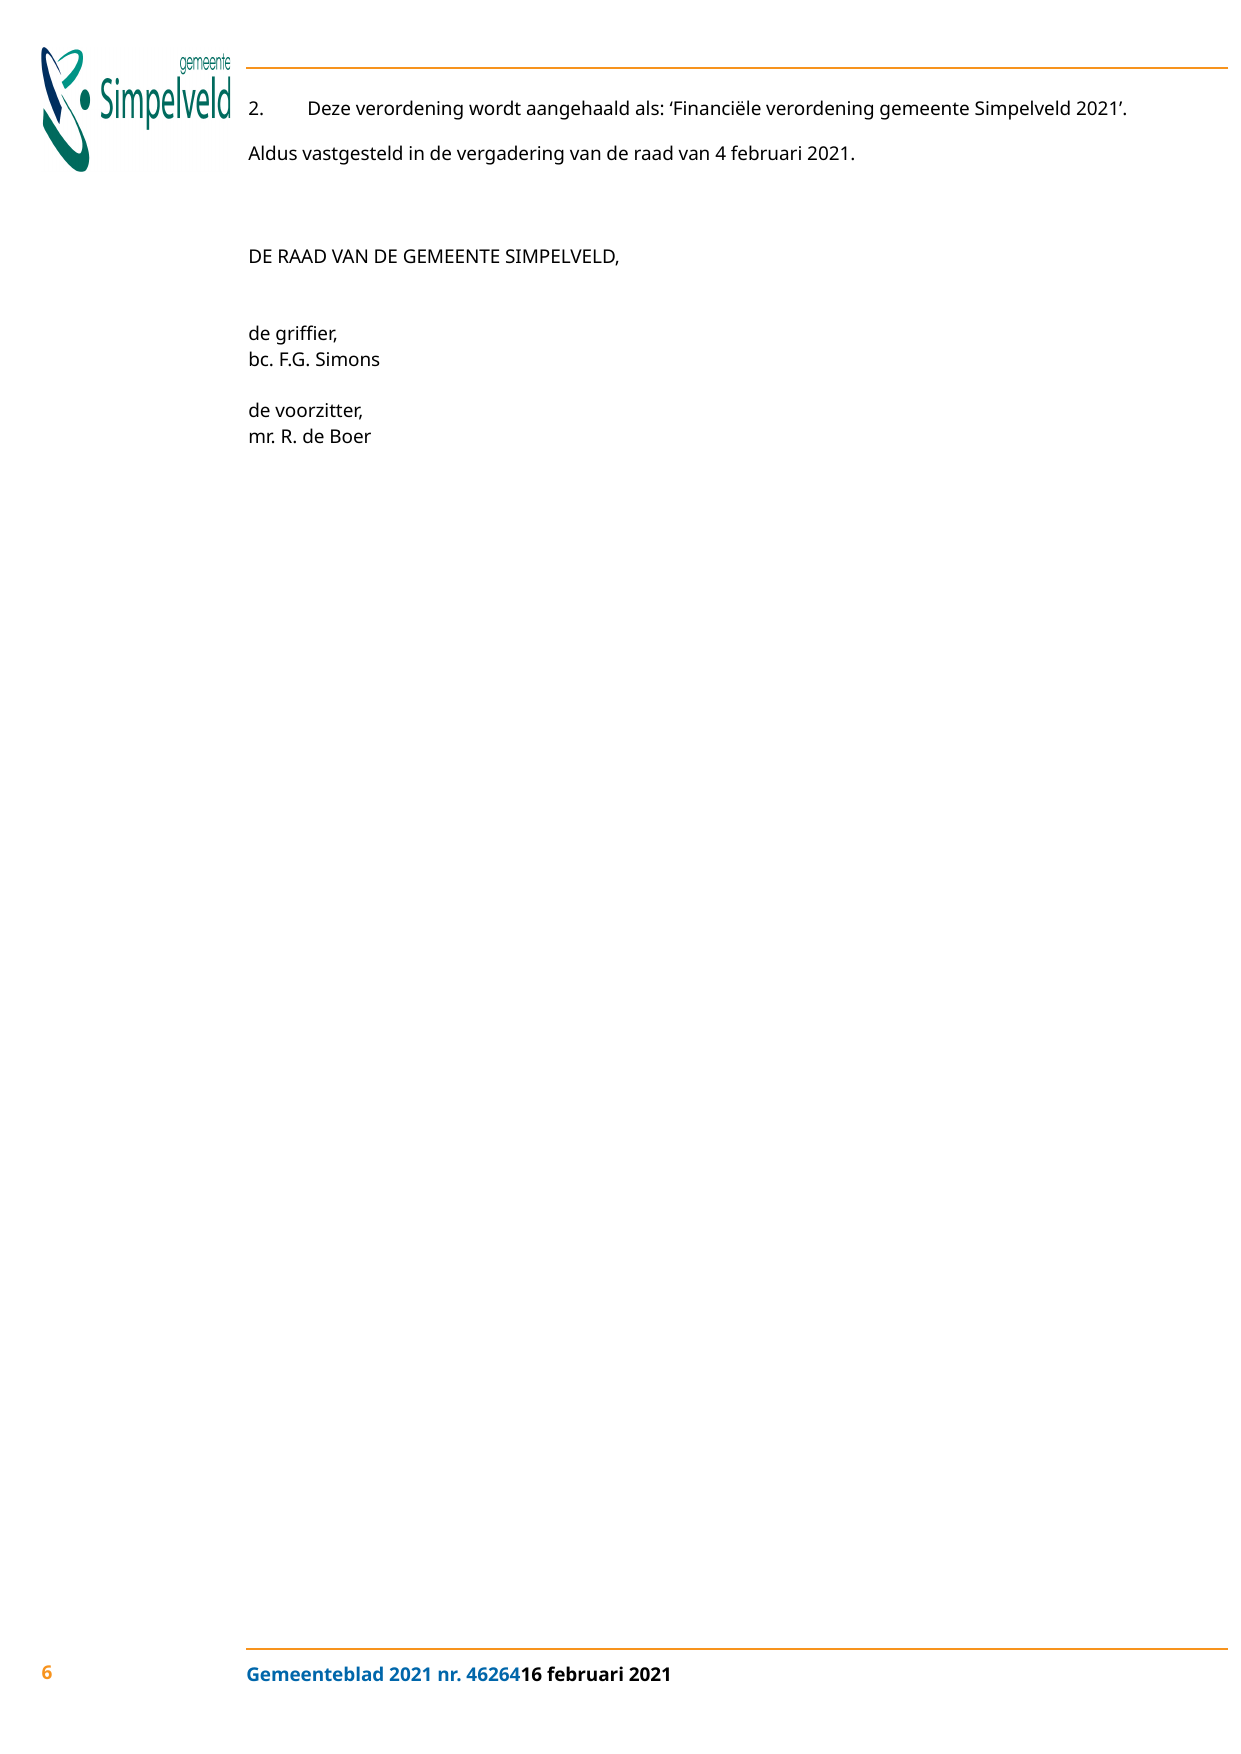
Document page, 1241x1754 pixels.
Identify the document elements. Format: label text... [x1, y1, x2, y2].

text de griffier, [248, 321, 1152, 346]
picture [41, 47, 231, 172]
text Aldus vastgesteld in de vergadering van de raad van 4 februari 2021. [248, 140, 1152, 166]
text bc. F.G. Simons [248, 346, 1152, 372]
text DE RAAD VAN DE GEMEENTE SIMPELVELD, [248, 243, 1152, 269]
text de voorzitter, [248, 398, 1152, 423]
text mr. R. de Boer [248, 423, 1152, 449]
list Deze verordening wordt aangehaald als: ‘Financiële verordening gemeente Simpelveld 2021’. [248, 95, 1152, 121]
